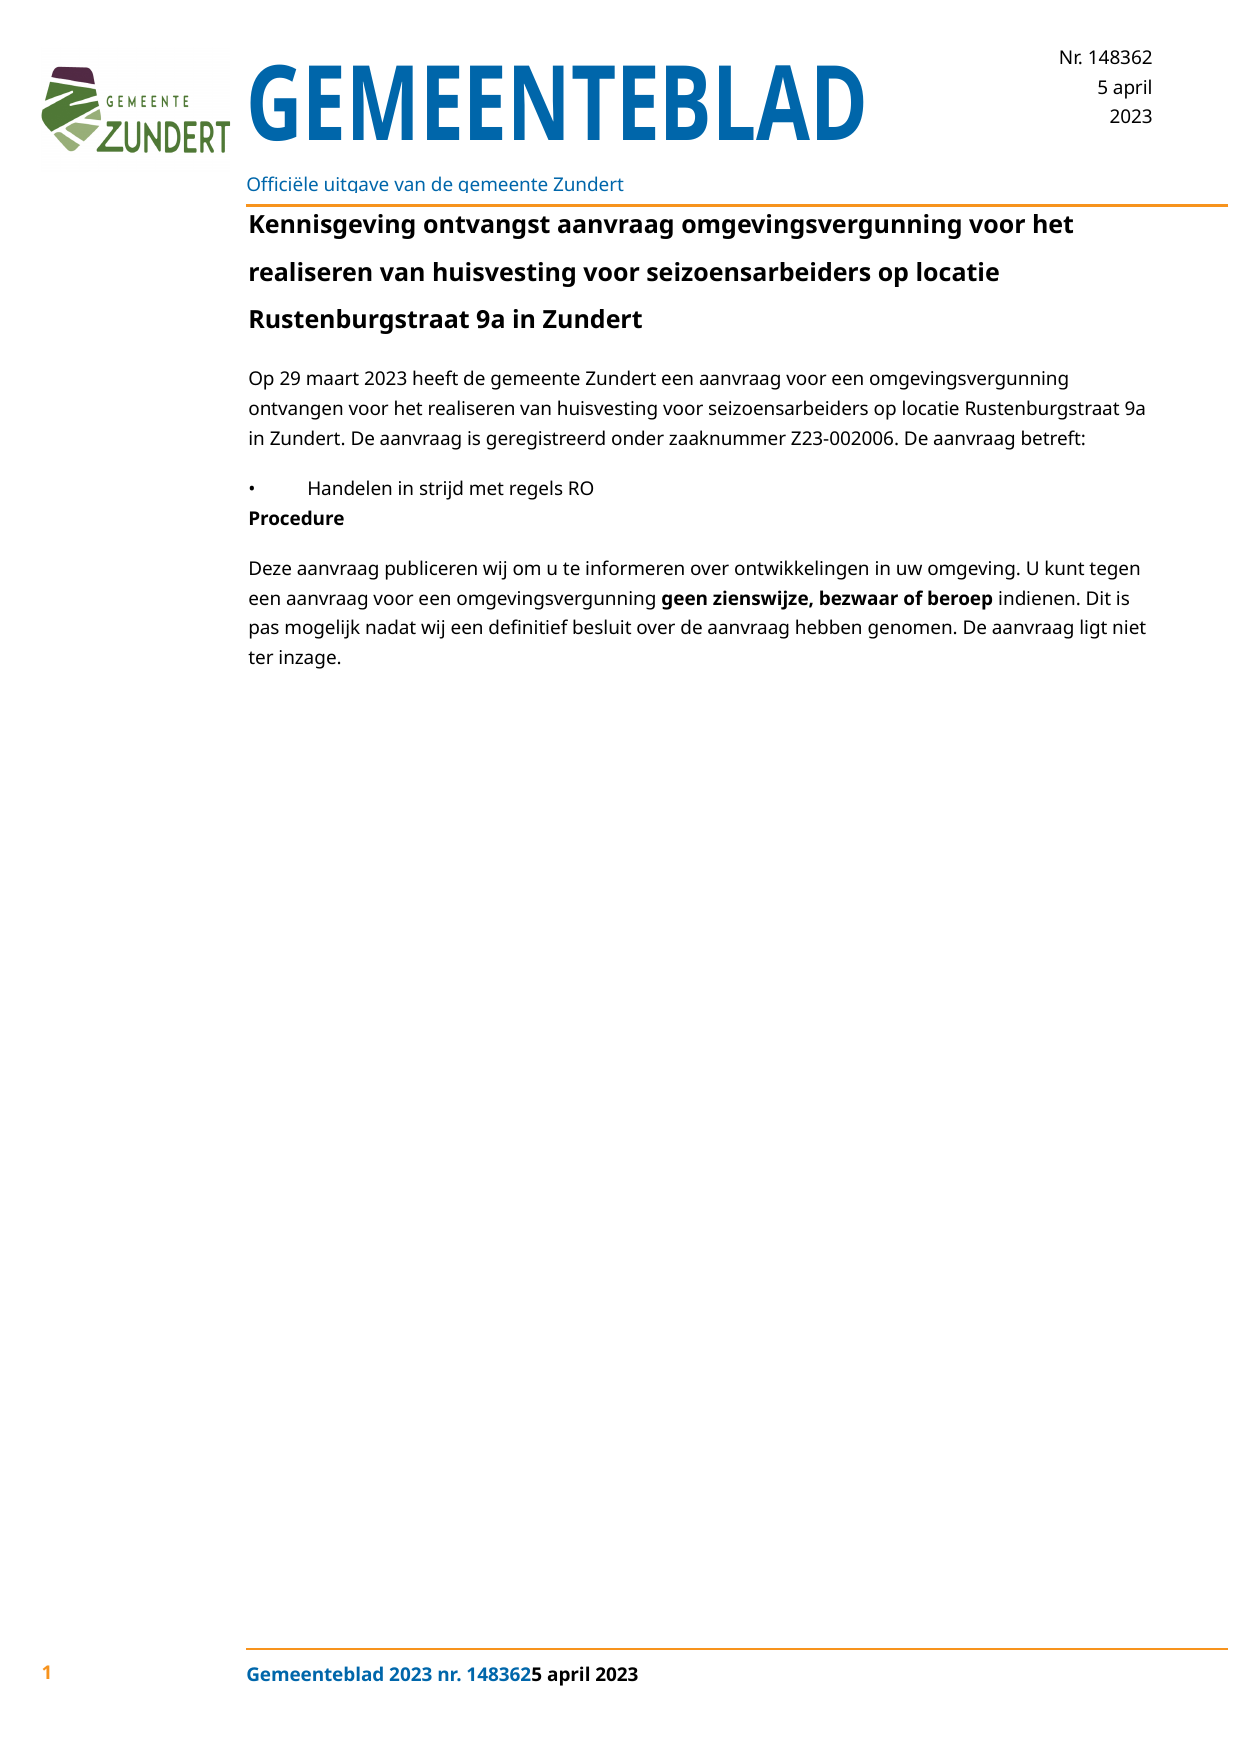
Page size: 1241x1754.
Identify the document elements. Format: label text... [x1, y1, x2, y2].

text Deze aanvraag publiceren wij om u te informeren over ontwikkelingen in uw omgeving. U kunt tegen een aanvraag voor een omgevingsvergunning geen zienswijze, bezwaar of beroep indienen. Dit is pas mogelijk nadat wij een definitief besluit over de aanvraag hebben genomen. De aanvraag ligt niet ter inzage. [248, 555, 1152, 669]
text Op 29 maart 2023 heeft de gemeente Zundert een aanvraag voor een omgevingsvergunning ontvangen voor het realiseren van huisvesting voor seizoensarbeiders op locatie Rustenburgstraat 9a in Zundert. De aanvraag is geregistreerd onder zaaknummer Z23-002006. De aanvraag betreft: [248, 366, 1152, 450]
list Handelen in strijd met regels RO [248, 475, 1152, 501]
text Procedure [248, 505, 1152, 530]
picture [41, 47, 231, 172]
text Kennisgeving ontvangst aanvraag omgevingsvergunning voor het realiseren van huisvesting voor seizoensarbeiders op locatie Rustenburgstraat 9a in Zundert [248, 207, 1152, 336]
